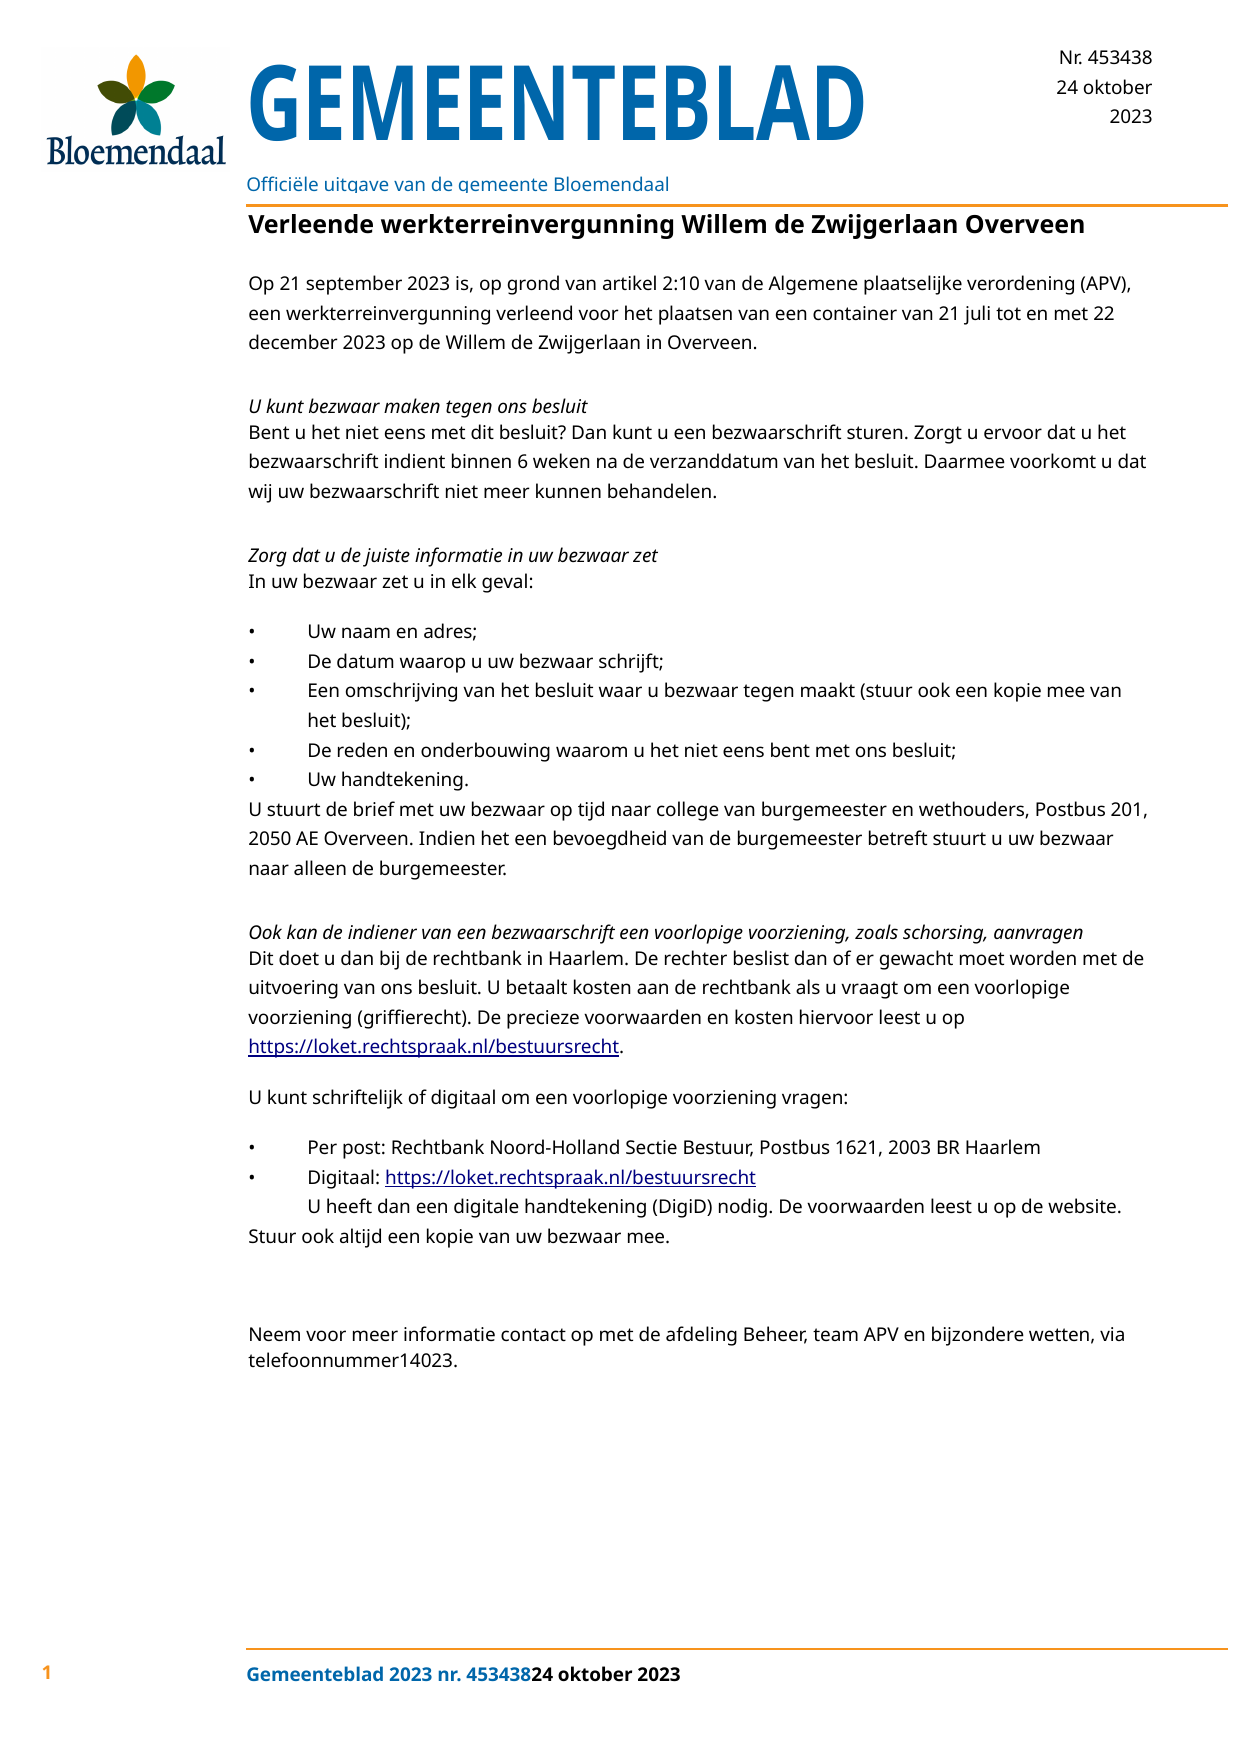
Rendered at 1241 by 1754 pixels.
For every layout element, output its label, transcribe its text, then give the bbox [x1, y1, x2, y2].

text U stuurt de brief met uw bezwaar op tijd naar college van burgemeester en wethouders, Postbus 201, 2050 AE Overveen. Indien het een bevoegdheid van de burgemeester betreft stuurt u uw bezwaar naar alleen de burgemeester. [248, 796, 1152, 881]
list Per post: Rechtbank Noord-Holland Sectie Bestuur, Postbus 1621, 2003 BR Haarlem [248, 1134, 1152, 1160]
text Verleende werkterreinvergunning Willem de Zwijgerlaan Overveen [248, 207, 1152, 241]
text Stuur ook altijd een kopie van uw bezwaar mee. [248, 1223, 1152, 1249]
text U kunt bezwaar maken tegen ons besluit [248, 393, 1152, 419]
list U heeft dan een digitale handtekening (DigiD) nodig. De voorwaarden leest u op de website. [248, 1193, 1152, 1219]
list De datum waarop u uw bezwaar schrijft; [248, 648, 1152, 674]
picture [41, 47, 231, 172]
list De reden en onderbouwing waarom u het niet eens bent met ons besluit; [248, 737, 1152, 762]
list Digitaal: https://loket.rechtspraak.nl/bestuursrecht [248, 1164, 1152, 1190]
list Een omschrijving van het besluit waar u bezwaar tegen maakt (stuur ook een kopie mee van het besluit); [248, 678, 1152, 733]
text Dit doet u dan bij de rechtbank in Haarlem. De rechter beslist dan of er gewacht moet worden met de uitvoering van ons besluit. U betaalt kosten aan de rechtbank als u vraagt om een voorlopige voorziening (griffierecht). De precieze voorwaarden en kosten hiervoor leest u op https://loket.rechtspraak.nl/bestuursrecht. [248, 945, 1152, 1059]
text U kunt schriftelijk of digitaal om een voorlopige voorziening vragen: [248, 1084, 1152, 1110]
text Neem voor meer informatie contact op met de afdeling Beheer, team APV en bijzondere wetten, via telefoonnummer14023. [248, 1321, 1152, 1373]
text Bent u het niet eens met dit besluit? Dan kunt u een bezwaarschrift sturen. Zorgt u ervoor dat u het bezwaarschrift indient binnen 6 weken na de verzanddatum van het besluit. Daarmee voorkomt u dat wij uw bezwaarschrift niet meer kunnen behandelen. [248, 419, 1152, 504]
text Zorg dat u de juiste informatie in uw bezwaar zet [248, 542, 1152, 568]
text Op 21 september 2023 is, op grond van artikel 2:10 van de Algemene plaatselijke verordening (APV), een werkterreinvergunning verleend voor het plaatsen van een container van 21 juli tot en met 22 december 2023 op de Willem de Zwijgerlaan in Overveen. [248, 270, 1152, 355]
list Uw naam en adres; [248, 618, 1152, 644]
list Uw handtekening. [248, 766, 1152, 792]
text In uw bezwaar zet u in elk geval: [248, 568, 1152, 594]
text Ook kan de indiener van een bezwaarschrift een voorlopige voorziening, zoals schorsing, aanvragen [248, 919, 1152, 945]
